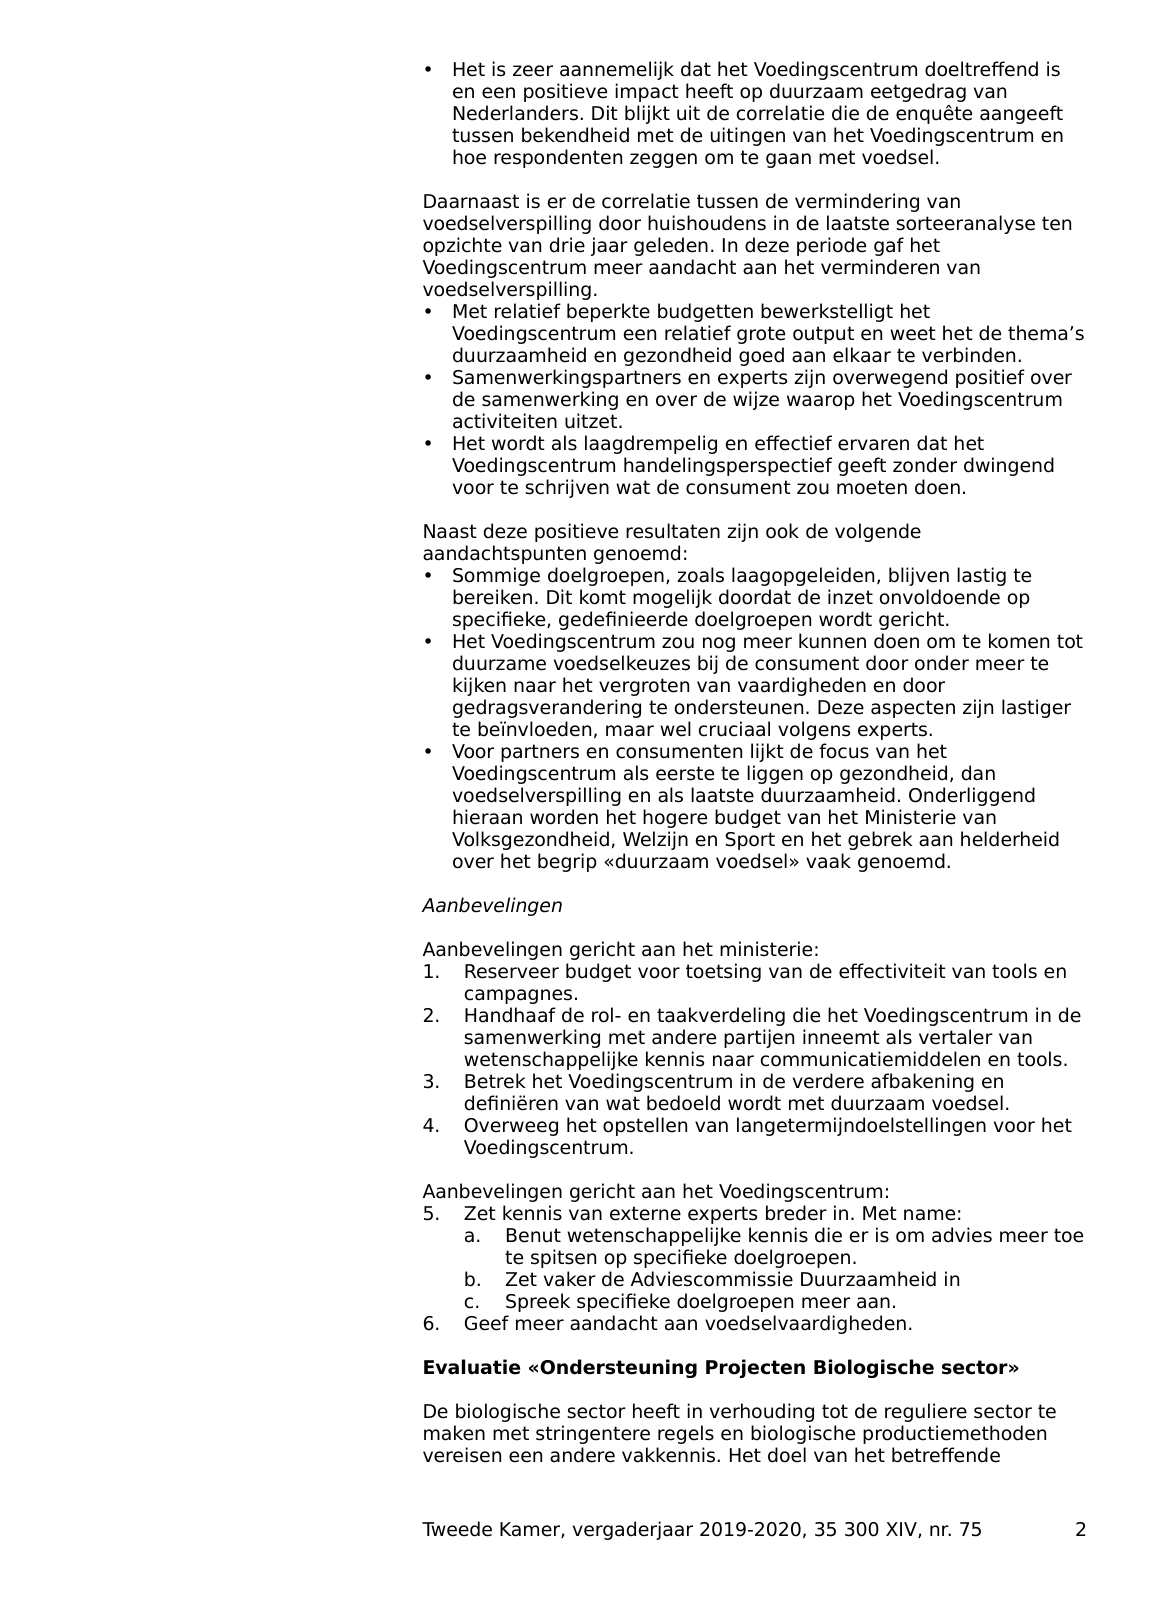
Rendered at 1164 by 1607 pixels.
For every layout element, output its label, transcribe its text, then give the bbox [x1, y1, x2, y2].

text Naast deze positieve resultaten zijn ook de volgende aandachtspunten genoemd: [422, 521, 1087, 565]
subtitle Aanbevelingen [422, 895, 1087, 917]
text • Het Voedingscentrum zou nog meer kunnen doen om te komen tot duurzame voedselkeuzes bij de consument door onder meer te kijken naar het vergroten van vaardigheden en door gedragsverandering te ondersteunen. Deze aspecten zijn lastiger te beïnvloeden, maar wel cruciaal volgens experts. [422, 631, 1087, 741]
text • Voor partners en consumenten lijkt de focus van het Voedingscentrum als eerste te liggen op gezondheid, dan voedselverspilling en als laatste duurzaamheid. Onderliggend hieraan worden het hogere budget van het Ministerie van Volksgezondheid, Welzijn en Sport en het gebrek aan helderheid over het begrip «duurzaam voedsel» vaak genoemd. [422, 741, 1087, 873]
text • Het is zeer aannemelijk dat het Voedingscentrum doeltreffend is en een positieve impact heeft op duurzaam eetgedrag van Nederlanders. Dit blijkt uit de correlatie die de enquête aangeeft tussen bekendheid met de uitingen van het Voedingscentrum en hoe respondenten zeggen om te gaan met voedsel. [422, 59, 1087, 169]
text 4. Overweeg het opstellen van langetermijndoelstellingen voor het Voedingscentrum. [422, 1115, 1087, 1159]
text Aanbevelingen gericht aan het ministerie: [422, 939, 1087, 961]
text • Met relatief beperkte budgetten bewerkstelligt het Voedingscentrum een relatief grote output en weet het de thema’s duurzaamheid en gezondheid goed aan elkaar te verbinden. [422, 301, 1087, 367]
text • Het wordt als laagdrempelig en effectief ervaren dat het Voedingscentrum handelingsperspectief geeft zonder dwingend voor te schrijven wat de consument zou moeten doen. [422, 433, 1087, 499]
text • Samenwerkingspartners en experts zijn overwegend positief over de samenwerking en over de wijze waarop het Voedingscentrum activiteiten uitzet. [422, 367, 1087, 433]
text 6. Geef meer aandacht aan voedselvaardigheden. [422, 1313, 1087, 1335]
text a. Benut wetenschappelijke kennis die er is om advies meer toe te spitsen op specifieke doelgroepen. [464, 1225, 1087, 1269]
text De biologische sector heeft in verhouding tot de reguliere sector te maken met stringentere regels en biologische productiemethoden vereisen een andere vakkennis. Het doel van het betreffende [422, 1401, 1087, 1467]
subtitle Evaluatie «Ondersteuning Projecten Biologische sector» [422, 1357, 1087, 1379]
text c. Spreek specifieke doelgroepen meer aan. [464, 1291, 1087, 1313]
text 5. Zet kennis van externe experts breder in. Met name: [422, 1203, 1087, 1225]
text 3. Betrek het Voedingscentrum in de verdere afbakening en definiëren van wat bedoeld wordt met duurzaam voedsel. [422, 1071, 1087, 1115]
text Daarnaast is er de correlatie tussen de vermindering van voedselverspilling door huishoudens in de laatste sorteeranalyse ten opzichte van drie jaar geleden. In deze periode gaf het Voedingscentrum meer aandacht aan het verminderen van voedselverspilling. [422, 191, 1087, 301]
text Aanbevelingen gericht aan het Voedingscentrum: [422, 1181, 1087, 1203]
text 2. Handhaaf de rol- en taakverdeling die het Voedingscentrum in de samenwerking met andere partijen inneemt als vertaler van wetenschappelijke kennis naar communicatiemiddelen en tools. [422, 1005, 1087, 1071]
text b. Zet vaker de Adviescommissie Duurzaamheid in [464, 1269, 1087, 1291]
text • Sommige doelgroepen, zoals laagopgeleiden, blijven lastig te bereiken. Dit komt mogelijk doordat de inzet onvoldoende op specifieke, gedefinieerde doelgroepen wordt gericht. [422, 565, 1087, 631]
text 1. Reserveer budget voor toetsing van de effectiviteit van tools en campagnes. [422, 961, 1087, 1005]
